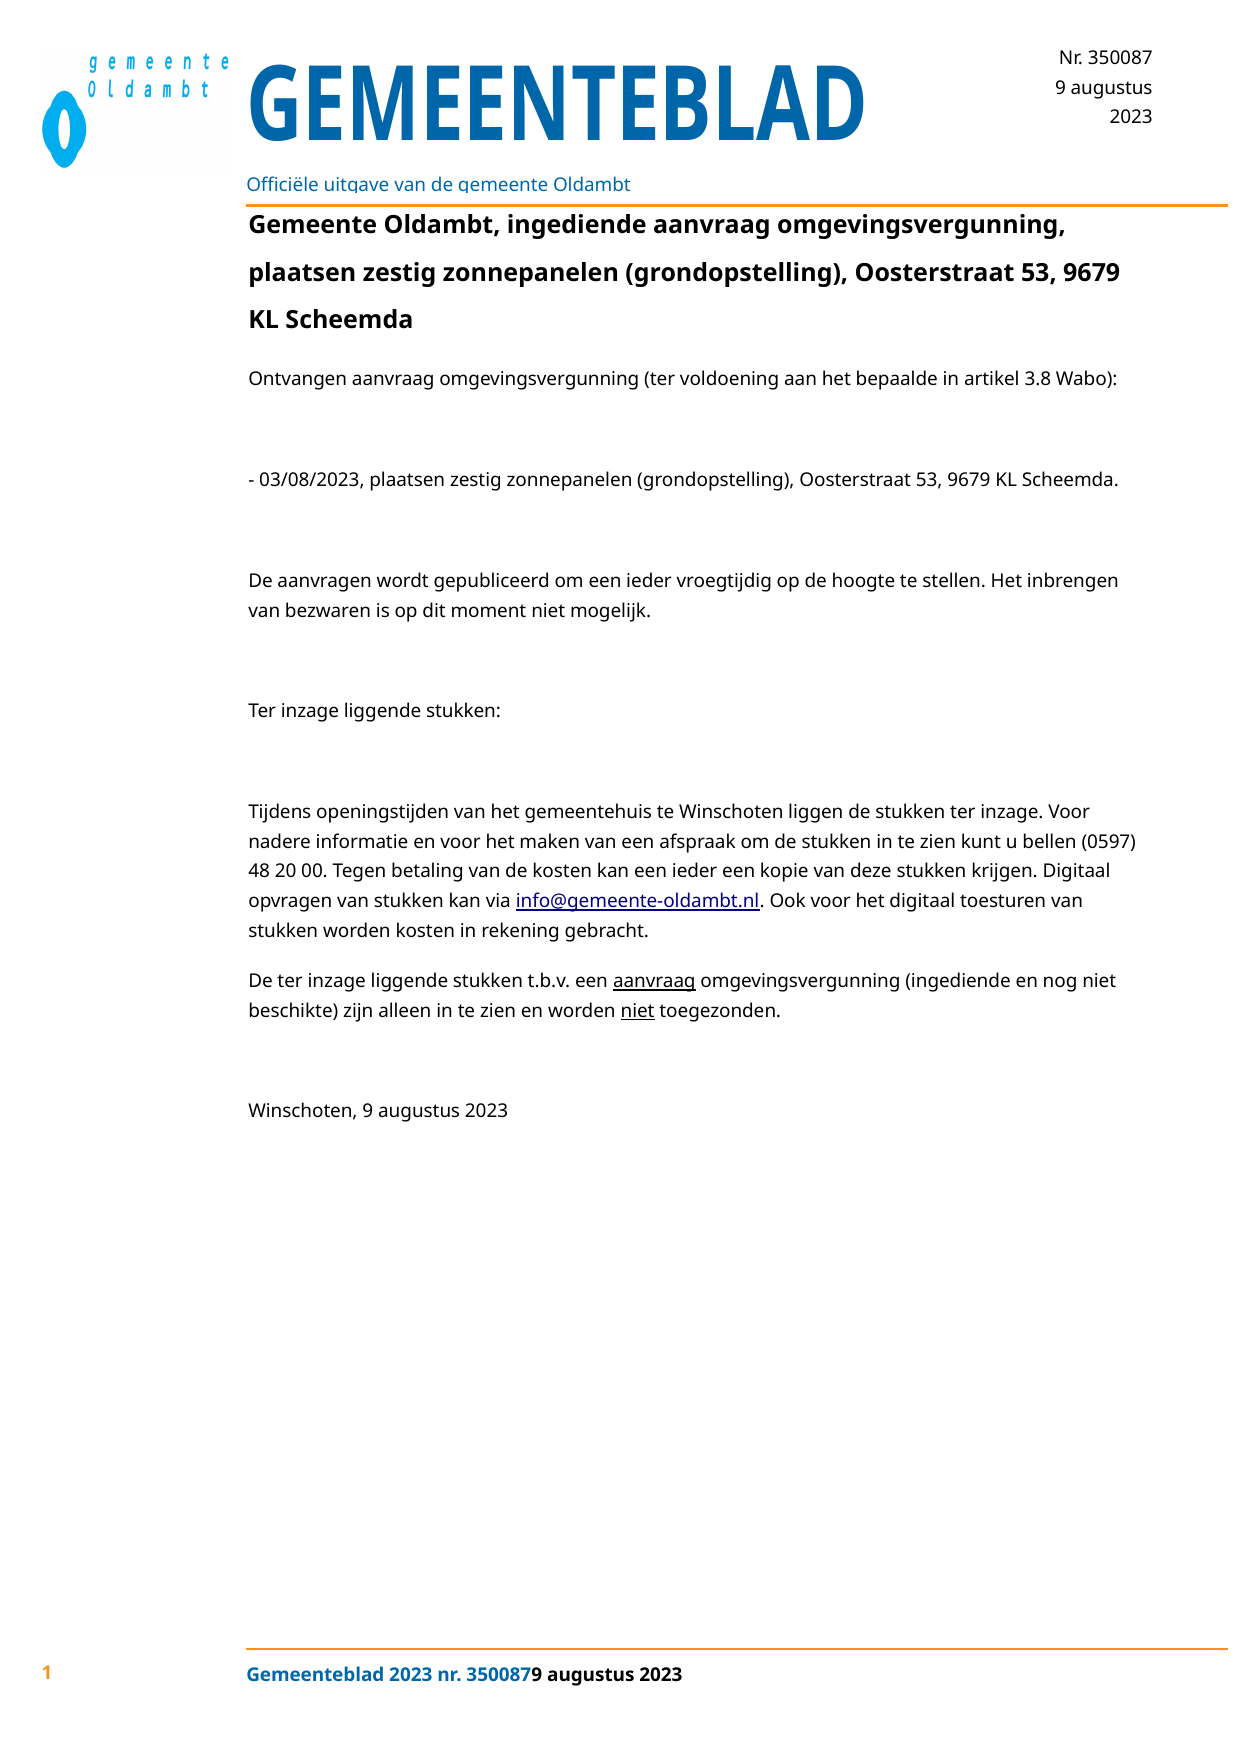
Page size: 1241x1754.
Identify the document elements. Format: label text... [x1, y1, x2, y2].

text Tijdens openingstijden van het gemeentehuis te Winschoten liggen de stukken ter inzage. Voor nadere informatie en voor het maken van een afspraak om de stukken in te zien kunt u bellen (0597) 48 20 00. Tegen betaling van de kosten kan een ieder een kopie van deze stukken krijgen. Digitaal opvragen van stukken kan via info@gemeente-oldambt.nl. Ook voor het digitaal toesturen van stukken worden kosten in rekening gebracht. [248, 798, 1152, 942]
picture [41, 47, 231, 172]
text De aanvragen wordt gepubliceerd om een ieder vroegtijdig op de hoogte te stellen. Het inbrengen van bezwaren is op dit moment niet mogelijk. [248, 567, 1152, 622]
text Winschoten, 9 augustus 2023 [248, 1098, 1152, 1123]
text Gemeente Oldambt, ingediende aanvraag omgevingsvergunning, plaatsen zestig zonnepanelen (grondopstelling), Oosterstraat 53, 9679 KL Scheemda [248, 207, 1152, 336]
text - 03/08/2023, plaatsen zestig zonnepanelen (grondopstelling), Oosterstraat 53, 9679 KL Scheemda. [248, 466, 1152, 492]
text De ter inzage liggende stukken t.b.v. een aanvraag omgevingsvergunning (ingediende en nog niet beschikte) zijn alleen in te zien en worden niet toegezonden. [248, 967, 1152, 1022]
text Ter inzage liggende stukken: [248, 698, 1152, 723]
text Ontvangen aanvraag omgevingsvergunning (ter voldoening aan het bepaalde in artikel 3.8 Wabo): [248, 366, 1152, 391]
